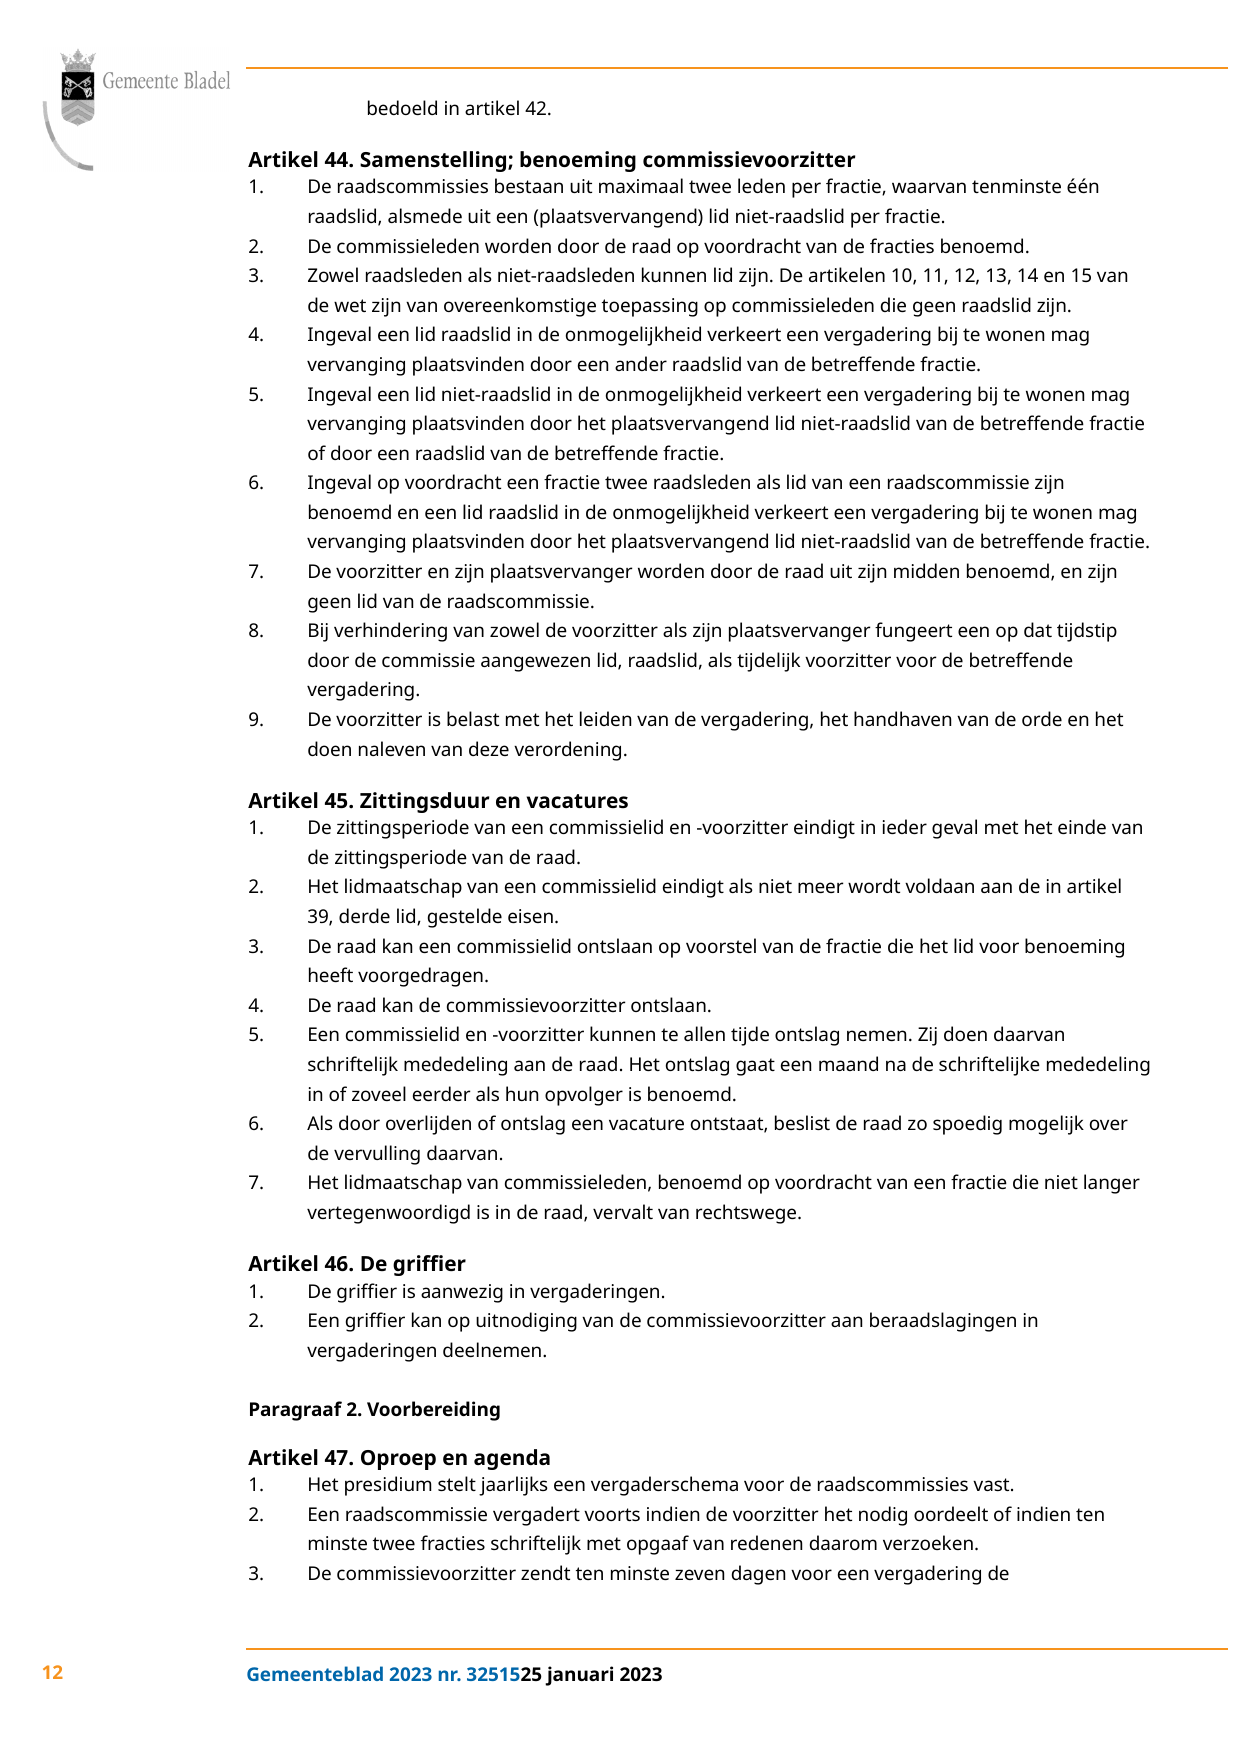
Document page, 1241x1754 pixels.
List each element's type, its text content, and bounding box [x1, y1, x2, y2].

list De commissievoorzitter zendt ten minste zeven dagen voor een vergadering de [248, 1560, 1152, 1586]
list bedoeld in artikel 42. [307, 95, 1152, 121]
text Artikel 44. Samenstelling; benoeming commissievoorzitter [248, 145, 1152, 174]
list Het presidium stelt jaarlijks een vergaderschema voor de raadscommissies vast. [248, 1471, 1152, 1497]
list Een commissielid en -voorzitter kunnen te allen tijde ontslag nemen. Zij doen daarvan schriftelijk mededeling aan de raad. Het ontslag gaat een maand na de schriftelijke mededeling in of zoveel eerder als hun opvolger is benoemd. [248, 1022, 1152, 1107]
text Artikel 47. Oproep en agenda [248, 1443, 1152, 1471]
text Artikel 46. De griffier [248, 1249, 1152, 1278]
list Het lidmaatschap van een commissielid eindigt als niet meer wordt voldaan aan de in artikel 39, derde lid, gestelde eisen. [248, 874, 1152, 929]
text Paragraaf 2. Voorbereiding [248, 1396, 1152, 1422]
list Een raadscommissie vergadert voorts indien de voorzitter het nodig oordeelt of indien ten minste twee fracties schriftelijk met opgaaf van redenen daarom verzoeken. [248, 1501, 1152, 1556]
list De voorzitter en zijn plaatsvervanger worden door de raad uit zijn midden benoemd, en zijn geen lid van de raadscommissie. [248, 558, 1152, 613]
list De griffier is aanwezig in vergaderingen. [248, 1278, 1152, 1304]
list Als door overlijden of ontslag een vacature ontstaat, beslist de raad zo spoedig mogelijk over de vervulling daarvan. [248, 1110, 1152, 1166]
list Een griffier kan op uitnodiging van de commissievoorzitter aan beraadslagingen in vergaderingen deelnemen. [248, 1308, 1152, 1363]
text Artikel 45. Zittingsduur en vacatures [248, 786, 1152, 814]
list De commissieleden worden door de raad op voordracht van de fracties benoemd. [248, 233, 1152, 258]
list De voorzitter is belast met het leiden van de vergadering, het handhaven van de orde en het doen naleven van deze verordening. [248, 706, 1152, 761]
list Ingeval een lid niet-raadslid in de onmogelijkheid verkeert een vergadering bij te wonen mag vervanging plaatsvinden door het plaatsvervangend lid niet-raadslid van de betreffende fractie of door een raadslid van de betreffende fractie. [248, 381, 1152, 466]
list De zittingsperiode van een commissielid en -voorzitter eindigt in ieder geval met het einde van de zittingsperiode van de raad. [248, 814, 1152, 870]
list De raad kan de commissievoorzitter ontslaan. [248, 992, 1152, 1018]
list De raadscommissies bestaan uit maximaal twee leden per fractie, waarvan tenminste één raadslid, alsmede uit een (plaatsvervangend) lid niet-raadslid per fractie. [248, 174, 1152, 229]
list Het lidmaatschap van commissieleden, benoemd op voordracht van een fractie die niet langer vertegenwoordigd is in de raad, vervalt van rechtswege. [248, 1169, 1152, 1225]
list Ingeval een lid raadslid in de onmogelijkheid verkeert een vergadering bij te wonen mag vervanging plaatsvinden door een ander raadslid van de betreffende fractie. [248, 322, 1152, 377]
list Ingeval op voordracht een fractie twee raadsleden als lid van een raadscommissie zijn benoemd en een lid raadslid in de onmogelijkheid verkeert een vergadering bij te wonen mag vervanging plaatsvinden door het plaatsvervangend lid niet-raadslid van de betreffende fractie. [248, 469, 1152, 554]
picture [41, 47, 231, 172]
list Zowel raadsleden als niet-raadsleden kunnen lid zijn. De artikelen 10, 11, 12, 13, 14 en 15 van de wet zijn van overeenkomstige toepassing op commissieleden die geen raadslid zijn. [248, 262, 1152, 318]
list Bij verhindering van zowel de voorzitter als zijn plaatsvervanger fungeert een op dat tijdstip door de commissie aangewezen lid, raadslid, als tijdelijk voorzitter voor de betreffende vergadering. [248, 617, 1152, 702]
list De raad kan een commissielid ontslaan op voorstel van de fractie die het lid voor benoeming heeft voorgedragen. [248, 933, 1152, 988]
